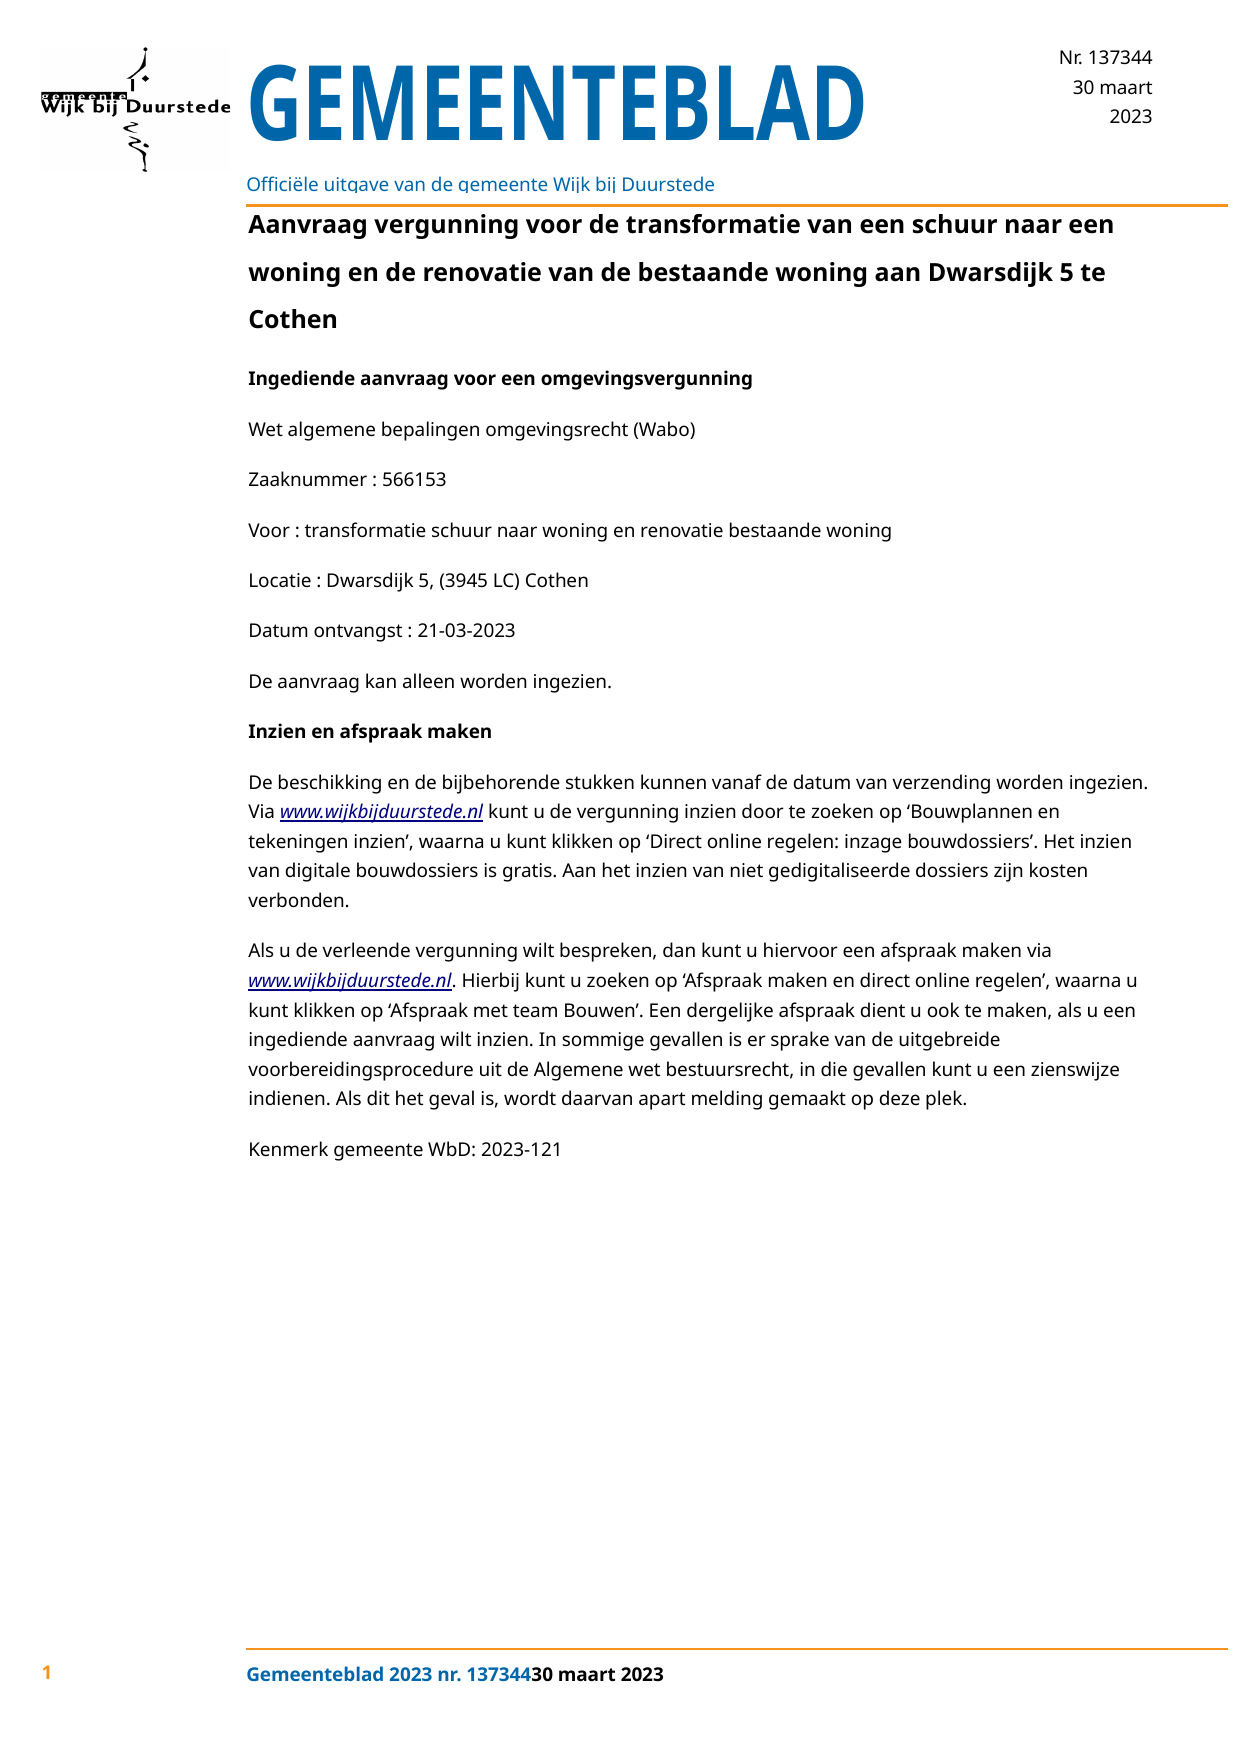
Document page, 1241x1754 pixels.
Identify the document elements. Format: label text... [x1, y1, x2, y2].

text Kenmerk gemeente WbD: 2023-121 [248, 1136, 1152, 1162]
text Voor : transformatie schuur naar woning en renovatie bestaande woning [248, 517, 1152, 542]
text Als u de verleende vergunning wilt bespreken, dan kunt u hiervoor een afspraak maken via www.wijkbijduurstede.nl. Hierbij kunt u zoeken op ‘Afspraak maken en direct online regelen’, waarna u kunt klikken op ‘Afspraak met team Bouwen’. Een dergelijke afspraak dient u ook te maken, als u een ingediende aanvraag wilt inzien. In sommige gevallen is er sprake van de uitgebreide voorbereidingsprocedure uit de Algemene wet bestuursrecht, in die gevallen kunt u een zienswijze indienen. Als dit het geval is, wordt daarvan apart melding gemaakt op deze plek. [248, 938, 1152, 1111]
text Inzien en afspraak maken [248, 718, 1152, 744]
picture [41, 47, 231, 172]
text De aanvraag kan alleen worden ingezien. [248, 668, 1152, 694]
text Datum ontvangst : 21-03-2023 [248, 618, 1152, 643]
text Zaaknummer : 566153 [248, 466, 1152, 492]
text Locatie : Dwarsdijk 5, (3945 LC) Cothen [248, 567, 1152, 593]
text Wet algemene bepalingen omgevingsrecht (Wabo) [248, 416, 1152, 442]
text Aanvraag vergunning voor de transformatie van een schuur naar een woning en de renovatie van de bestaande woning aan Dwarsdijk 5 te Cothen [248, 207, 1152, 336]
text Ingediende aanvraag voor een omgevingsvergunning [248, 366, 1152, 391]
text De beschikking en de bijbehorende stukken kunnen vanaf de datum van verzending worden ingezien. Via www.wijkbijduurstede.nl kunt u de vergunning inzien door te zoeken op ‘Bouwplannen en tekeningen inzien’, waarna u kunt klikken op ‘Direct online regelen: inzage bouwdossiers’. Het inzien van digitale bouwdossiers is gratis. Aan het inzien van niet gedigitaliseerde dossiers zijn kosten verbonden. [248, 769, 1152, 913]
